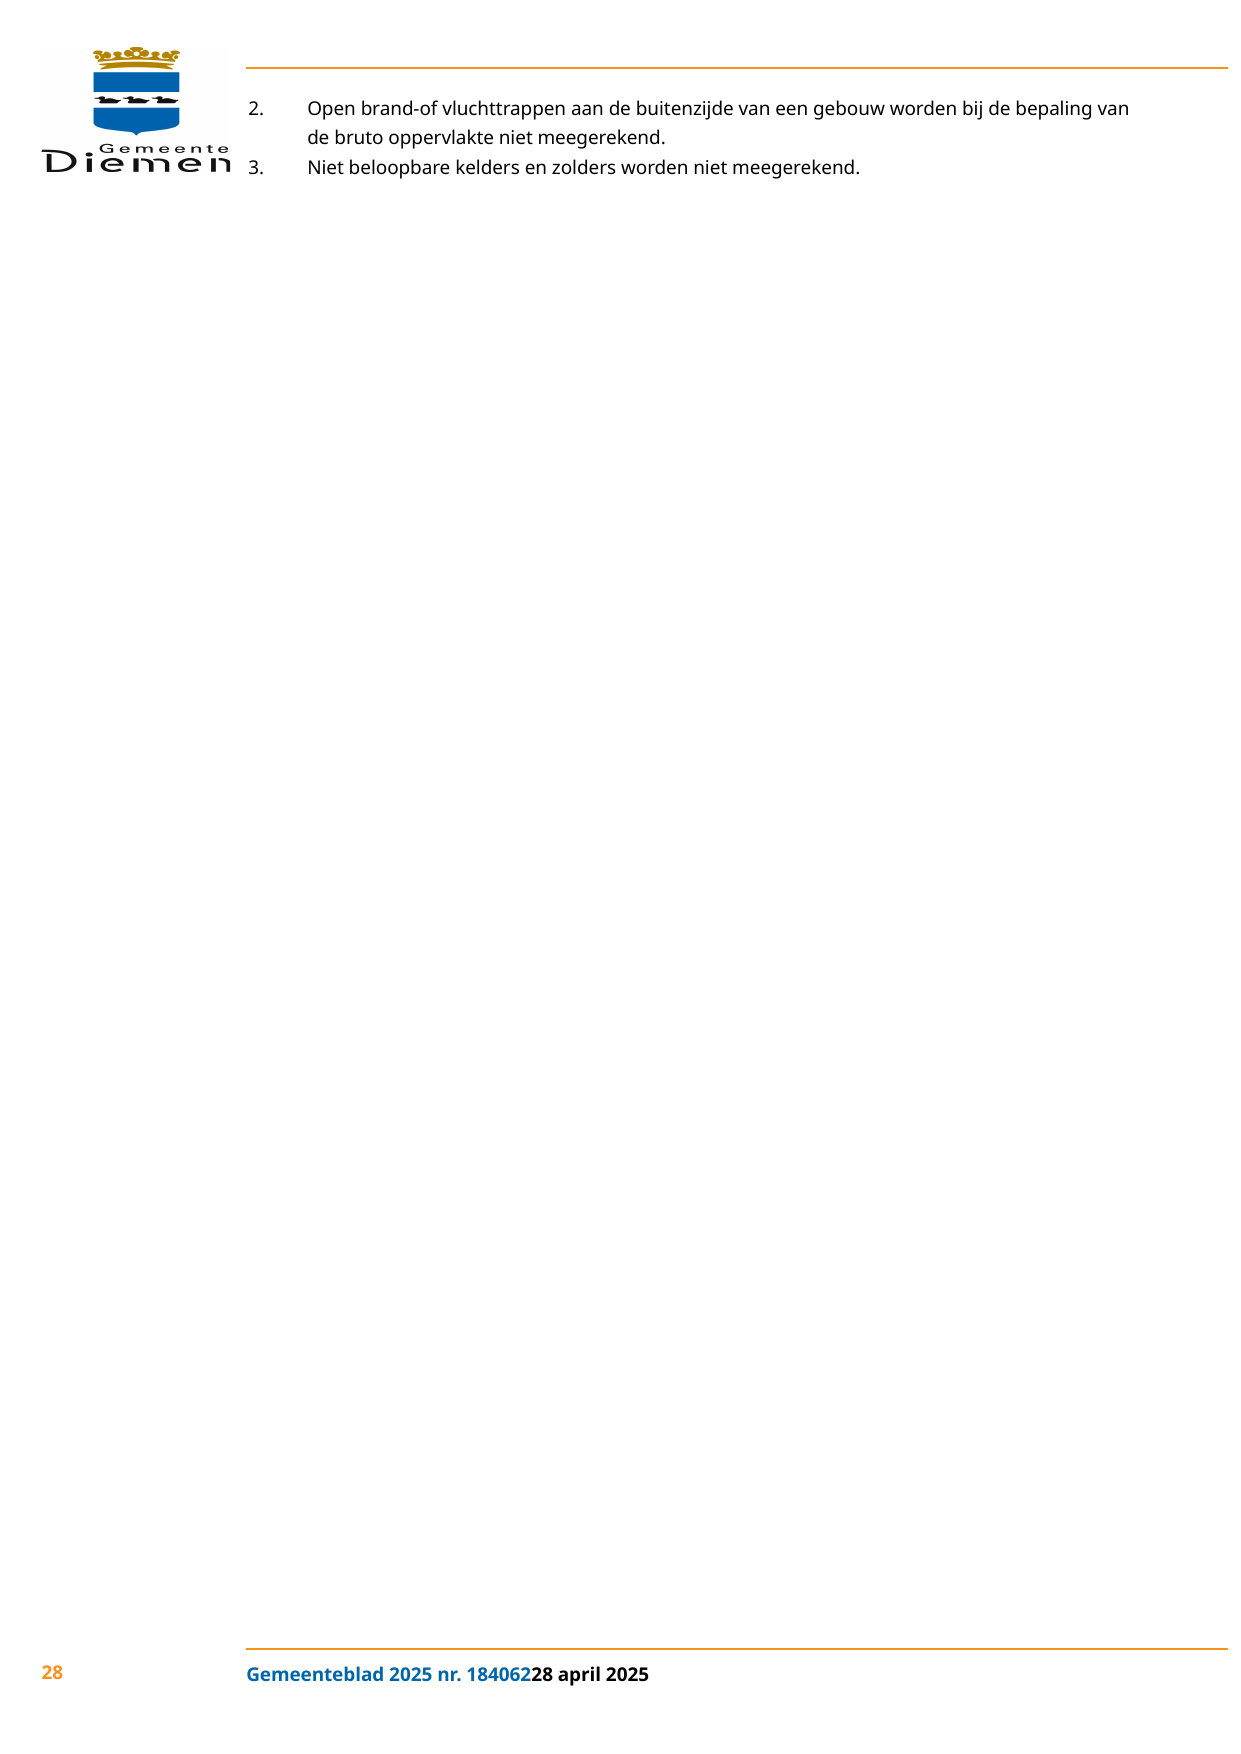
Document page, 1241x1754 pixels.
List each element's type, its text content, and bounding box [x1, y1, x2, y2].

list Open brand-of vluchttrappen aan de buitenzijde van een gebouw worden bij de bepaling van de bruto oppervlakte niet meegerekend. [248, 95, 1152, 150]
list Niet beloopbare kelders en zolders worden niet meegerekend. [248, 154, 1152, 180]
picture [41, 47, 231, 172]
